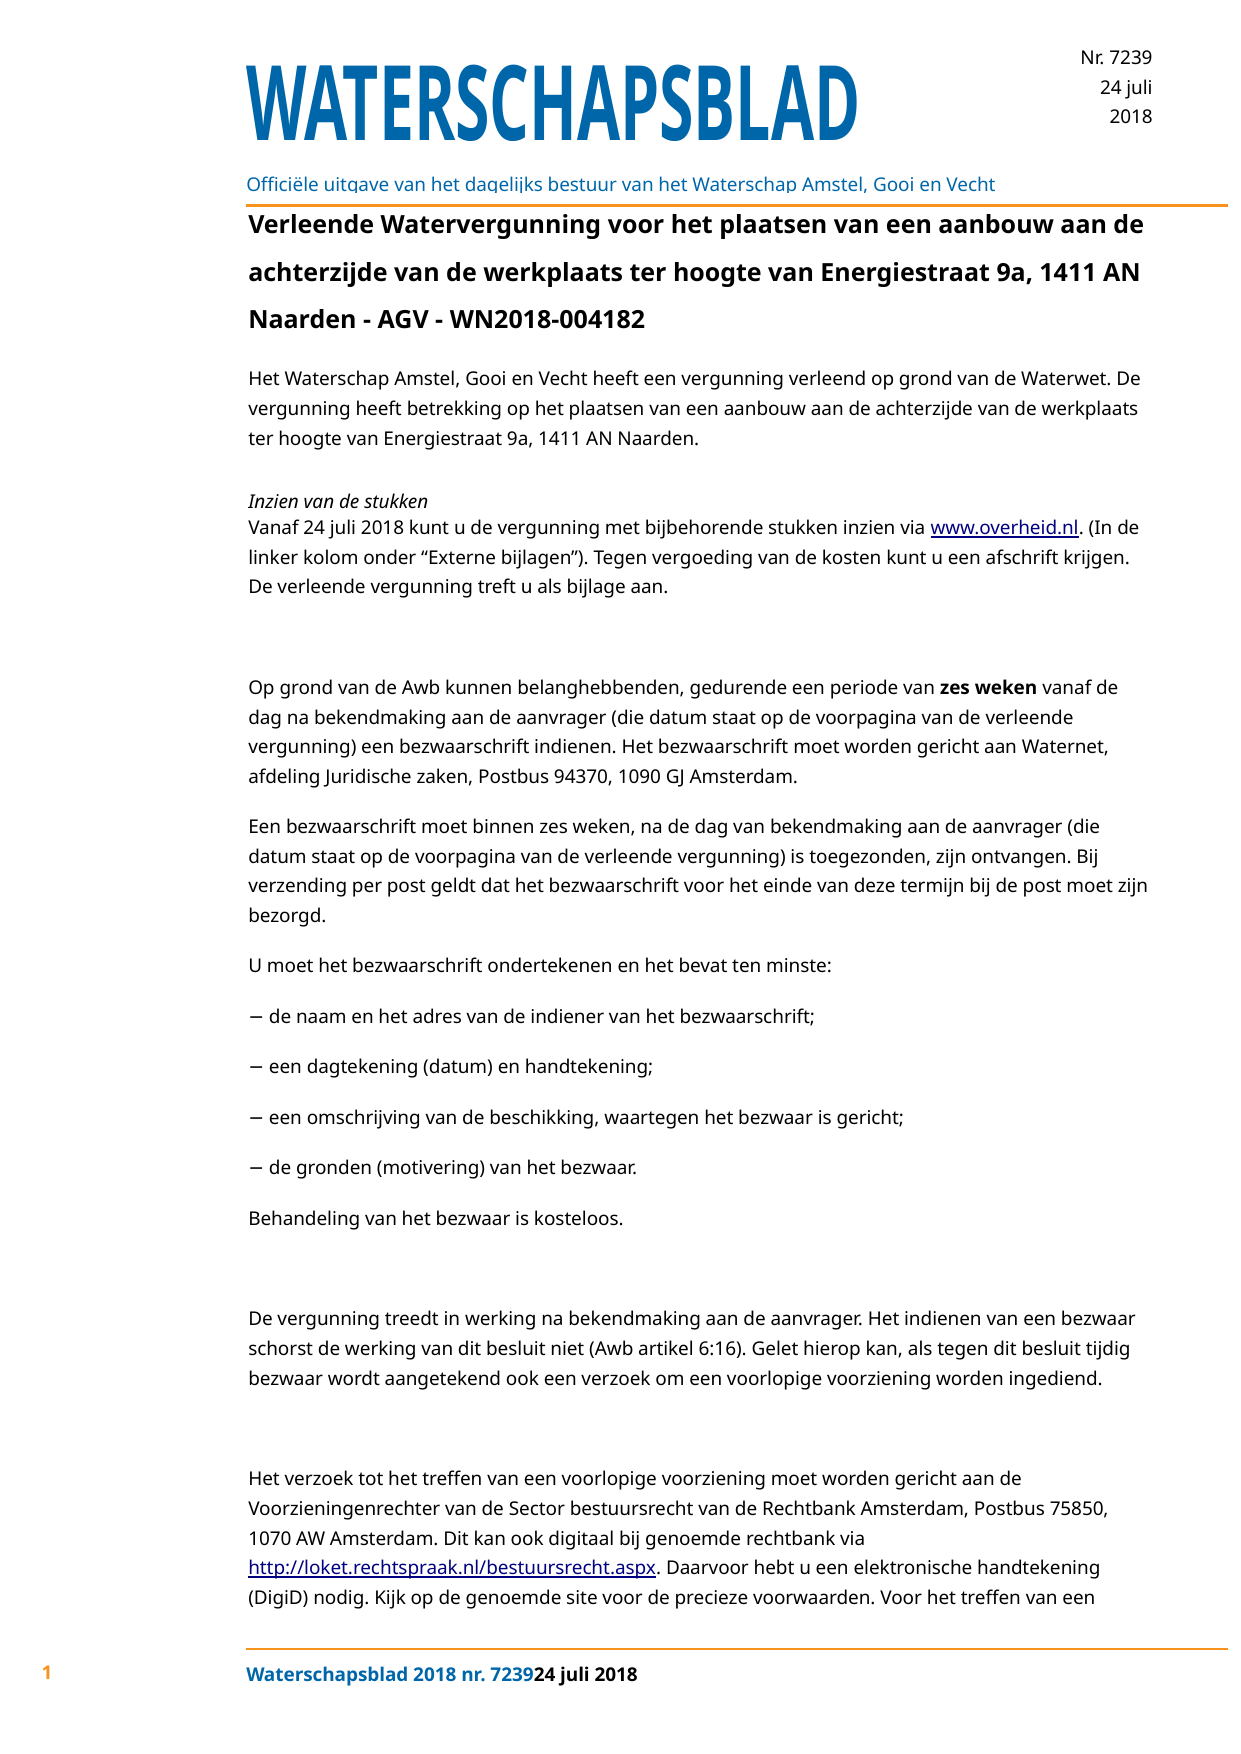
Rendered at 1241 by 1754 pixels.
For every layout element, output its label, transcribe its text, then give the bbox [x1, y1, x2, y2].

text U moet het bezwaarschrift ondertekenen en het bevat ten minste: [248, 953, 1152, 978]
text − een dagtekening (datum) en handtekening; [248, 1053, 1152, 1079]
text Het verzoek tot het treffen van een voorlopige voorziening moet worden gericht aan de Voorzieningenrechter van de Sector bestuursrecht van de Rechtbank Amsterdam, Postbus 75850, 1070 AW Amsterdam. Dit kan ook digitaal bij genoemde rechtbank via http://loket.rechtspraak.nl/bestuursrecht.aspx. Daarvoor hebt u een elektronische handtekening (DigiD) nodig. Kijk op de genoemde site voor de precieze voorwaarden. Voor het treffen van een [248, 1466, 1152, 1610]
text Vanaf 24 juli 2018 kunt u de vergunning met bijbehorende stukken inzien via www.overheid.nl. (In de linker kolom onder “Externe bijlagen”). Tegen vergoeding van de kosten kunt u een afschrift krijgen. De verleende vergunning treft u als bijlage aan. [248, 514, 1152, 599]
text Verleende Watervergunning voor het plaatsen van een aanbouw aan de achterzijde van de werkplaats ter hoogte van Energiestraat 9a, 1411 AN Naarden - AGV - WN2018-004182 [248, 207, 1152, 336]
picture [41, 47, 231, 172]
text Een bezwaarschrift moet binnen zes weken, na de dag van bekendmaking aan de aanvrager (die datum staat op de voorpagina van de verleende vergunning) is toegezonden, zijn ontvangen. Bij verzending per post geldt dat het bezwaarschrift voor het einde van deze termijn bij de post moet zijn bezorgd. [248, 813, 1152, 928]
text Behandeling van het bezwaar is kosteloos. [248, 1205, 1152, 1231]
text De vergunning treedt in werking na bekendmaking aan de aanvrager. Het indienen van een bezwaar schorst de werking van dit besluit niet (Awb artikel 6:16). Gelet hierop kan, als tegen dit besluit tijdig bezwaar wordt aangetekend ook een verzoek om een voorlopige voorziening worden ingediend. [248, 1306, 1152, 1391]
text − de gronden (motivering) van het bezwaar. [248, 1154, 1152, 1180]
text − een omschrijving van de beschikking, waartegen het bezwaar is gericht; [248, 1104, 1152, 1130]
text Op grond van de Awb kunnen belanghebbenden, gedurende een periode van zes weken vanaf de dag na bekendmaking aan de aanvrager (die datum staat op de voorpagina van de verleende vergunning) een bezwaarschrift indienen. Het bezwaarschrift moet worden gericht aan Waternet, afdeling Juridische zaken, Postbus 94370, 1090 GJ Amsterdam. [248, 674, 1152, 789]
text − de naam en het adres van de indiener van het bezwaarschrift; [248, 1003, 1152, 1029]
text Inzien van de stukken [248, 489, 1152, 514]
text Het Waterschap Amstel, Gooi en Vecht heeft een vergunning verleend op grond van de Waterwet. De vergunning heeft betrekking op het plaatsen van een aanbouw aan de achterzijde van de werkplaats ter hoogte van Energiestraat 9a, 1411 AN Naarden. [248, 366, 1152, 450]
